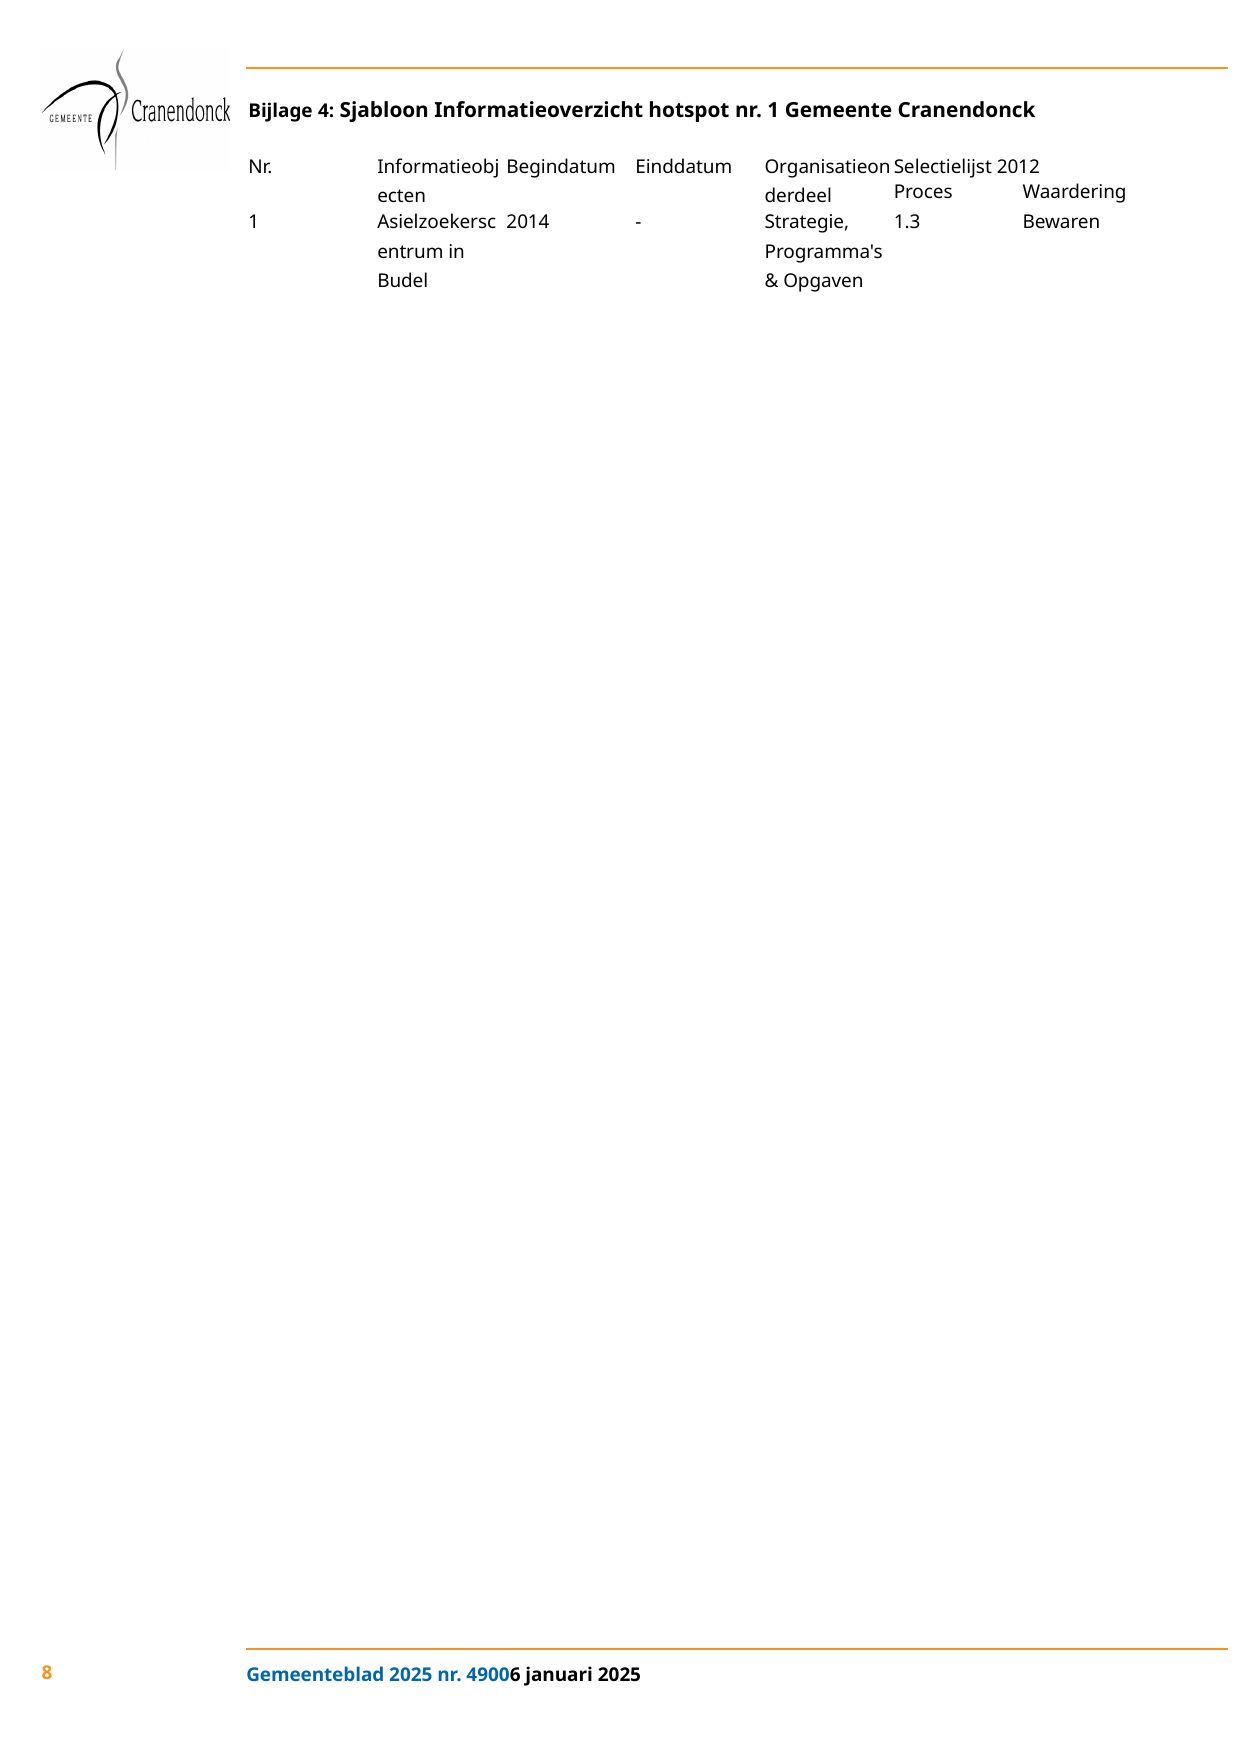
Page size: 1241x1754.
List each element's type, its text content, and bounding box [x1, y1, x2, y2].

table_cell [1023, 525, 1152, 551]
table_cell [764, 345, 893, 370]
table_cell 1 [248, 208, 377, 293]
table_cell [764, 499, 893, 525]
table_cell [764, 293, 893, 319]
table_cell [248, 345, 377, 370]
table_cell [248, 319, 377, 345]
picture [41, 47, 231, 172]
table_cell [635, 448, 764, 473]
table_cell Bewaren [1023, 208, 1152, 293]
table_header Begindatum [506, 153, 635, 208]
table_cell [506, 473, 635, 499]
table_cell [377, 525, 506, 551]
table_cell [635, 525, 764, 551]
table_cell [635, 293, 764, 319]
table_cell [377, 293, 506, 319]
table_cell Waardering [1023, 179, 1152, 208]
table_cell [506, 319, 635, 345]
table_cell 1.3 [894, 208, 1022, 293]
table_cell Proces [894, 179, 1022, 208]
table_cell [1023, 293, 1152, 319]
table_cell [377, 370, 506, 396]
table_cell [894, 448, 1022, 473]
table_cell [1023, 370, 1152, 396]
table_cell [1023, 448, 1152, 473]
table_cell [248, 422, 377, 448]
table_cell 2014 [506, 208, 635, 293]
table_header Einddatum [635, 153, 764, 208]
table_cell [248, 396, 377, 422]
table_cell [894, 499, 1022, 525]
table_cell [894, 370, 1022, 396]
table_cell [764, 396, 893, 422]
table_cell [635, 499, 764, 525]
table_header Selectielijst 2012 [894, 153, 1152, 179]
table_cell [506, 422, 635, 448]
table_cell [1023, 499, 1152, 525]
table_cell [894, 422, 1022, 448]
table_cell [764, 370, 893, 396]
table_cell [506, 525, 635, 551]
table_cell [377, 396, 506, 422]
table_cell [764, 422, 893, 448]
table_cell [764, 525, 893, 551]
table_cell [894, 525, 1022, 551]
table_cell [1023, 319, 1152, 345]
table_cell [1023, 345, 1152, 370]
table_cell [635, 345, 764, 370]
table_cell [635, 473, 764, 499]
text Bijlage 4: Sjabloon Informatieoverzicht hotspot nr. 1 Gemeente Cranendonck [248, 95, 1152, 123]
table_cell [248, 525, 377, 551]
table_cell [894, 473, 1022, 499]
table_cell [764, 319, 893, 345]
table_cell - [635, 208, 764, 293]
table_cell [764, 473, 893, 499]
table_cell [248, 293, 377, 319]
table_cell [377, 345, 506, 370]
table_cell [1023, 396, 1152, 422]
table_cell [894, 345, 1022, 370]
table_header Organisatieonderdeel [764, 153, 893, 208]
table_cell [377, 499, 506, 525]
table_cell [377, 319, 506, 345]
table_header Nr. [248, 153, 377, 208]
table_cell [248, 473, 377, 499]
table_cell [506, 293, 635, 319]
table_cell [377, 448, 506, 473]
table_cell Strategie, Programma's & Opgaven [764, 208, 893, 293]
table_cell [894, 319, 1022, 345]
table_cell [635, 396, 764, 422]
table_cell [894, 396, 1022, 422]
table_cell [506, 448, 635, 473]
table_cell [764, 448, 893, 473]
table_cell [635, 370, 764, 396]
table_cell Asielzoekerscentrum in Budel [377, 208, 506, 293]
table_cell [248, 370, 377, 396]
table_cell [377, 422, 506, 448]
table_cell [506, 345, 635, 370]
table_cell [1023, 422, 1152, 448]
table_cell [248, 448, 377, 473]
table_cell [1023, 473, 1152, 499]
table_cell [635, 319, 764, 345]
table_cell [248, 499, 377, 525]
table_cell [894, 293, 1022, 319]
table_cell [506, 499, 635, 525]
table_cell [506, 370, 635, 396]
table_cell [635, 422, 764, 448]
table_header Informatieobjecten [377, 153, 506, 208]
table_cell [506, 396, 635, 422]
table_cell [377, 473, 506, 499]
